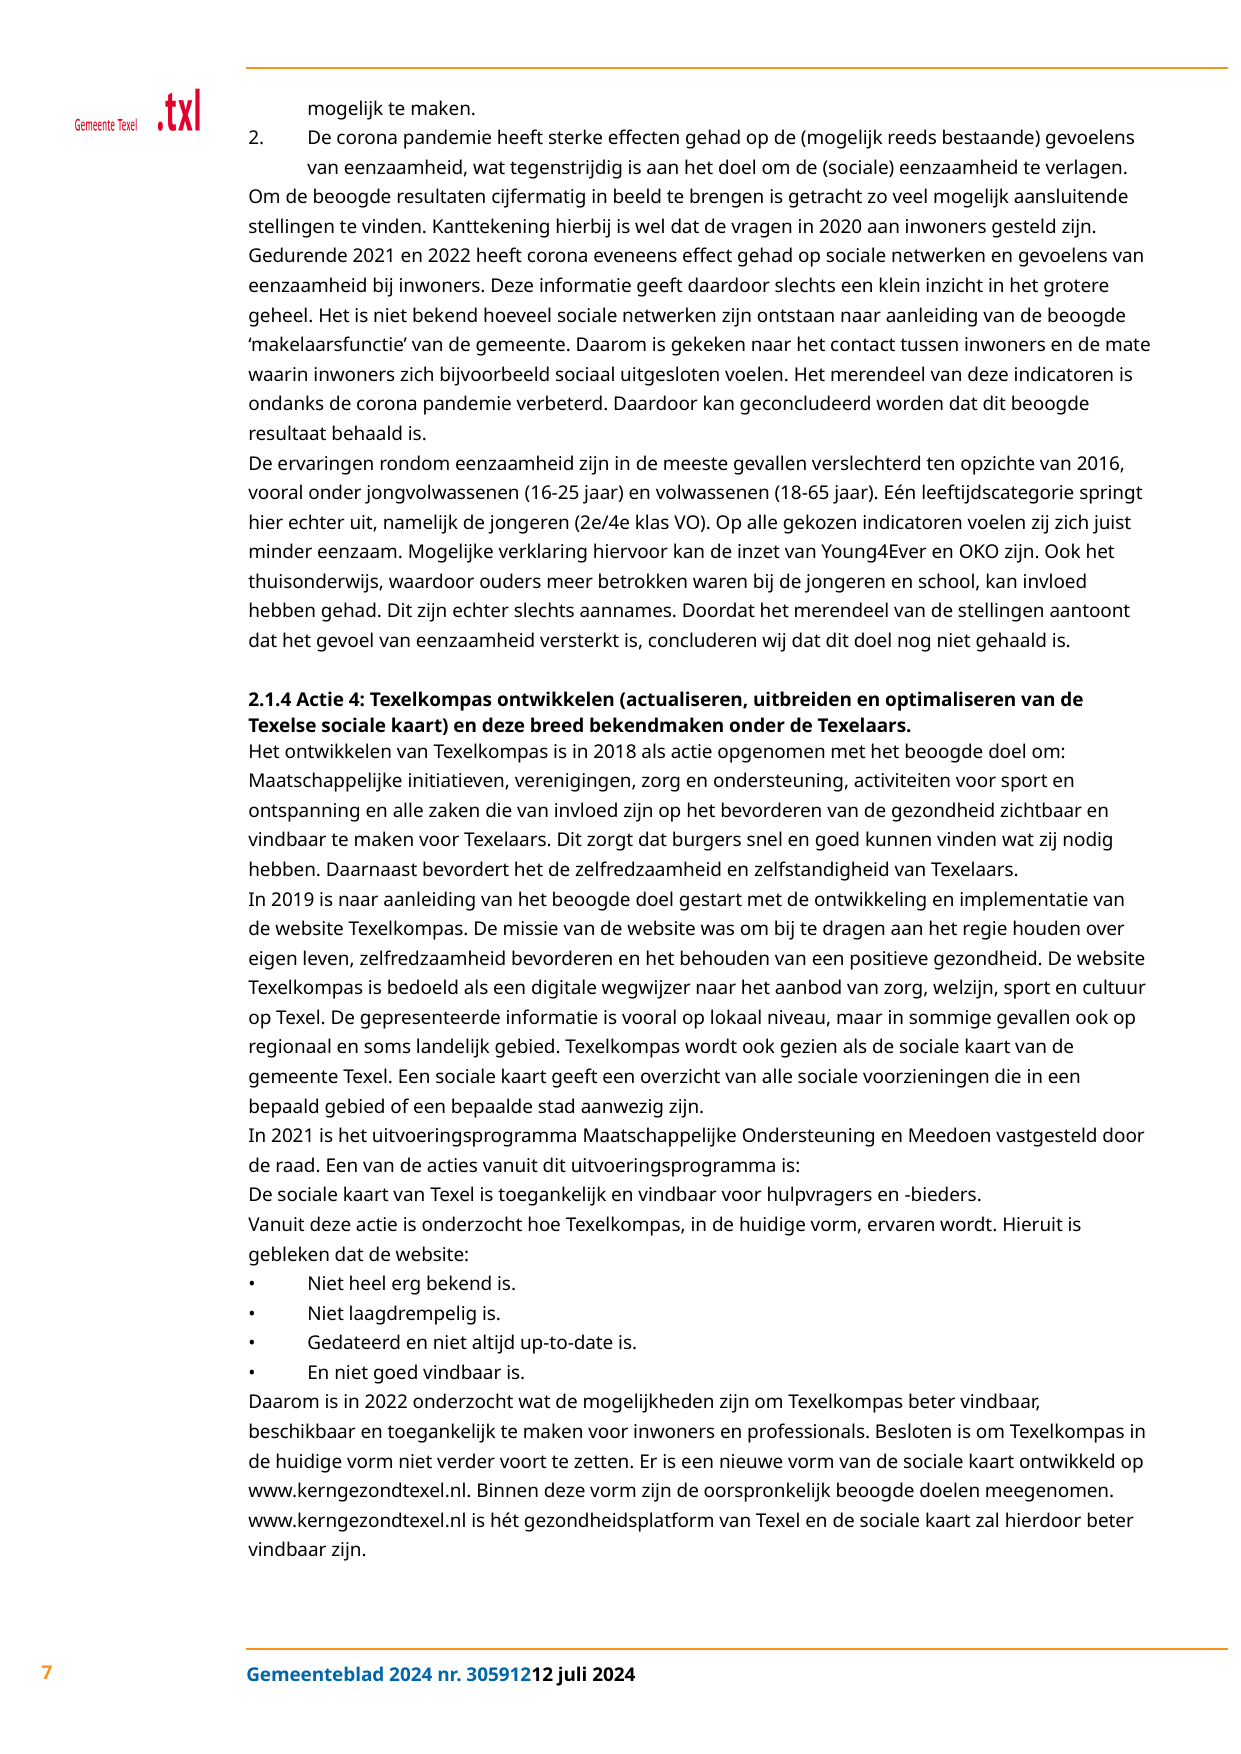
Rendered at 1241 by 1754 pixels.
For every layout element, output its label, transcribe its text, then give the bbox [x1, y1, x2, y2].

list Niet laagdrempelig is. [248, 1300, 1152, 1326]
text Maatschappelijke initiatieven, verenigingen, zorg en ondersteuning, activiteiten voor sport en ontspanning en alle zaken die van invloed zijn op het bevorderen van de gezondheid zichtbaar en vindbaar te maken voor Texelaars. Dit zorgt dat burgers snel en goed kunnen vinden wat zij nodig hebben. Daarnaast bevordert het de zelfredzaamheid en zelfstandigheid van Texelaars. [248, 767, 1152, 882]
text Vanuit deze actie is onderzocht hoe Texelkompas, in de huidige vorm, ervaren wordt. Hieruit is gebleken dat de website: [248, 1211, 1152, 1267]
text In 2021 is het uitvoeringsprogramma Maatschappelijke Ondersteuning en Meedoen vastgesteld door de raad. Een van de acties vanuit dit uitvoeringsprogramma is: [248, 1122, 1152, 1178]
text De ervaringen rondom eenzaamheid zijn in de meeste gevallen verslechterd ten opzichte van 2016, vooral onder jongvolwassenen (16-25 jaar) en volwassenen (18-65 jaar). Eén leeftijdscategorie springt hier echter uit, namelijk de jongeren (2e/4e klas VO). Op alle gekozen indicatoren voelen zij zich juist minder eenzaam. Mogelijke verklaring hiervoor kan de inzet van Young4Ever en OKO zijn. Ook het thuisonderwijs, waardoor ouders meer betrokken waren bij de jongeren en school, kan invloed hebben gehad. Dit zijn echter slechts aannames. Doordat het merendeel van de stellingen aantoont dat het gevoel van eenzaamheid versterkt is, concluderen wij dat dit doel nog niet gehaald is. [248, 450, 1152, 653]
text Om de beoogde resultaten cijfermatig in beeld te brengen is getracht zo veel mogelijk aansluitende stellingen te vinden. Kanttekening hierbij is wel dat de vragen in 2020 aan inwoners gesteld zijn. Gedurende 2021 en 2022 heeft corona eveneens effect gehad op sociale netwerken en gevoelens van eenzaamheid bij inwoners. Deze informatie geeft daardoor slechts een klein inzicht in het grotere geheel. Het is niet bekend hoeveel sociale netwerken zijn ontstaan naar aanleiding van de beoogde ‘makelaarsfunctie’ van de gemeente. Daarom is gekeken naar het contact tussen inwoners en de mate waarin inwoners zich bijvoorbeeld sociaal uitgesloten voelen. Het merendeel van deze indicatoren is ondanks de corona pandemie verbeterd. Daardoor kan geconcludeerd worden dat dit beoogde resultaat behaald is. [248, 183, 1152, 446]
list Gedateerd en niet altijd up-to-date is. [248, 1329, 1152, 1355]
list Niet heel erg bekend is. [248, 1270, 1152, 1296]
text 2.1.4 Actie 4: Texelkompas ontwikkelen (actualiseren, uitbreiden en optimaliseren van de Texelse sociale kaart) en deze breed bekendmaken onder de Texelaars. [248, 686, 1152, 738]
list En niet goed vindbaar is. [248, 1359, 1152, 1385]
list De corona pandemie heeft sterke effecten gehad op de (mogelijk reeds bestaande) gevoelens van eenzaamheid, wat tegenstrijdig is aan het doel om de (sociale) eenzaamheid te verlagen. [248, 124, 1152, 180]
text Het ontwikkelen van Texelkompas is in 2018 als actie opgenomen met het beoogde doel om: [248, 738, 1152, 764]
text De sociale kaart van Texel is toegankelijk en vindbaar voor hulpvragers en -bieders. [248, 1182, 1152, 1207]
picture [41, 47, 231, 172]
text Daarom is in 2022 onderzocht wat de mogelijkheden zijn om Texelkompas beter vindbaar, beschikbaar en toegankelijk te maken voor inwoners en professionals. Besloten is om Texelkompas in de huidige vorm niet verder voort te zetten. Er is een nieuwe vorm van de sociale kaart ontwikkeld op www.kerngezondtexel.nl. Binnen deze vorm zijn de oorspronkelijk beoogde doelen meegenomen. www.kerngezondtexel.nl is hét gezondheidsplatform van Texel en de sociale kaart zal hierdoor beter vindbaar zijn. [248, 1389, 1152, 1562]
text In 2019 is naar aanleiding van het beoogde doel gestart met de ontwikkeling en implementatie van de website Texelkompas. De missie van de website was om bij te dragen aan het regie houden over eigen leven, zelfredzaamheid bevorderen en het behouden van een positieve gezondheid. De website Texelkompas is bedoeld als een digitale wegwijzer naar het aanbod van zorg, welzijn, sport en cultuur op Texel. De gepresenteerde informatie is vooral op lokaal niveau, maar in sommige gevallen ook op regionaal en soms landelijk gebied. Texelkompas wordt ook gezien als de sociale kaart van de gemeente Texel. Een sociale kaart geeft een overzicht van alle sociale voorzieningen die in een bepaald gebied of een bepaalde stad aanwezig zijn. [248, 886, 1152, 1119]
list mogelijk te maken. [248, 95, 1152, 121]
